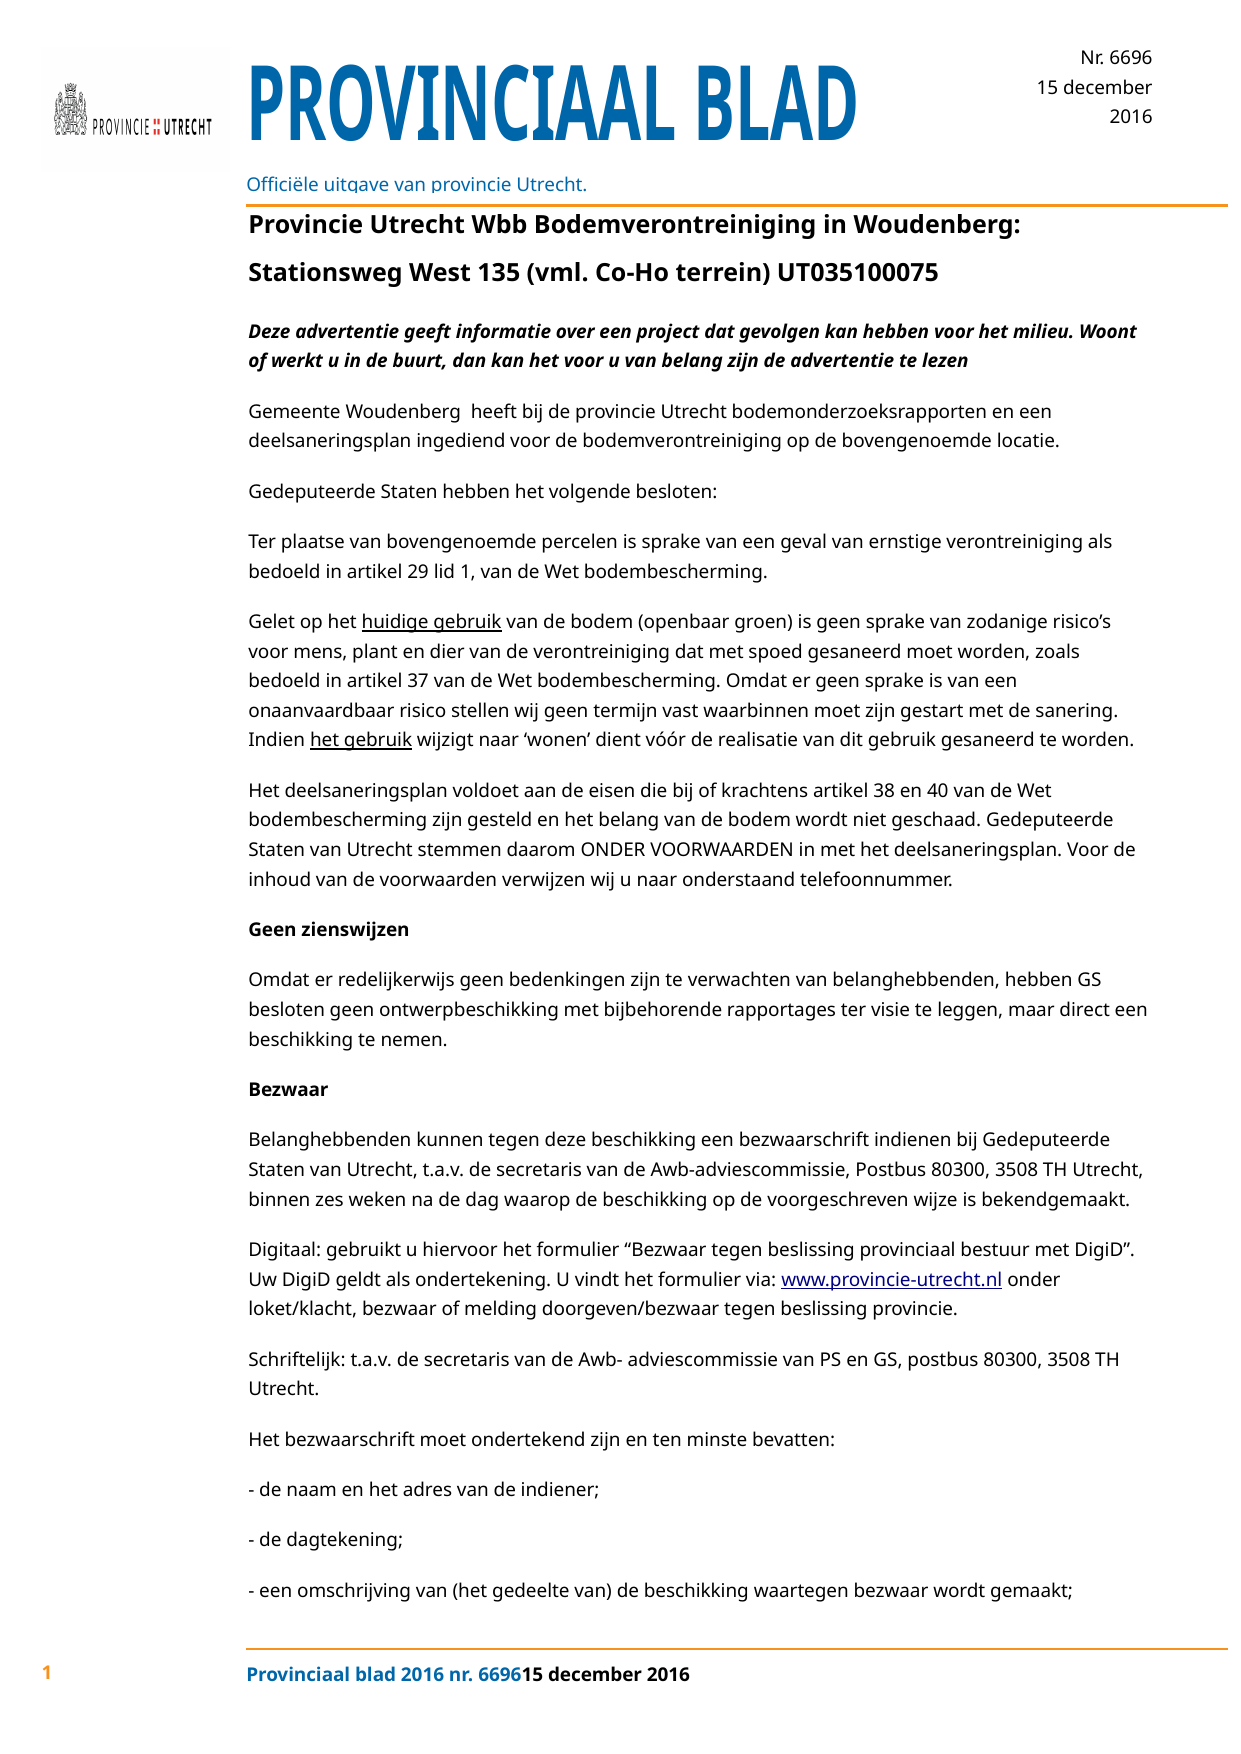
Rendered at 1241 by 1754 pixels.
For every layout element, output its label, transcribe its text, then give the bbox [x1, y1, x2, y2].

text Digitaal: gebruikt u hiervoor het formulier “Bezwaar tegen beslissing provinciaal bestuur met DigiD”. Uw DigiD geldt als ondertekening. U vindt het formulier via: www.provincie-utrecht.nl onder loket/klacht, bezwaar of melding doorgeven/bezwaar tegen beslissing provincie. [248, 1236, 1152, 1321]
text Gedeputeerde Staten hebben het volgende besloten: [248, 478, 1152, 504]
text Ter plaatse van bovengenoemde percelen is sprake van een geval van ernstige verontreiniging als bedoeld in artikel 29 lid 1, van de Wet bodembescherming. [248, 528, 1152, 584]
text Belanghebbenden kunnen tegen deze beschikking een bezwaarschrift indienen bij Gedeputeerde Staten van Utrecht, t.a.v. de secretaris van de Awb-adviescommissie, Postbus 80300, 3508 TH Utrecht, binnen zes weken na de dag waarop de beschikking op de voorgeschreven wijze is bekendgemaakt. [248, 1127, 1152, 1212]
text Schriftelijk: t.a.v. de secretaris van de Awb- adviescommissie van PS en GS, postbus 80300, 3508 TH Utrecht. [248, 1346, 1152, 1401]
text Omdat er redelijkerwijs geen bedenkingen zijn te verwachten van belanghebbenden, hebben GS besloten geen ontwerpbeschikking met bijbehorende rapportages ter visie te leggen, maar direct een beschikking te nemen. [248, 967, 1152, 1052]
text - de naam en het adres van de indiener; [248, 1476, 1152, 1502]
text Deze advertentie geeft informatie over een project dat gevolgen kan hebben voor het milieu. Woont of werkt u in de buurt, dan kan het voor u van belang zijn de advertentie te lezen [248, 318, 1152, 373]
text - een omschrijving van (het gedeelte van) de beschikking waartegen bezwaar wordt gemaakt; [248, 1577, 1152, 1603]
text Het bezwaarschrift moet ondertekend zijn en ten minste bevatten: [248, 1426, 1152, 1452]
text Geen zienswijzen [248, 916, 1152, 942]
text Gelet op het huidige gebruik van de bodem (openbaar groen) is geen sprake van zodanige risico’s voor mens, plant en dier van de verontreiniging dat met spoed gesaneerd moet worden, zoals bedoeld in artikel 37 van de Wet bodembescherming. Omdat er geen sprake is van een onaanvaardbaar risico stellen wij geen termijn vast waarbinnen moet zijn gestart met de sanering. Indien het gebruik wijzigt naar ‘wonen’ dient vóór de realisatie van dit gebruik gesaneerd te worden. [248, 608, 1152, 752]
text Bezwaar [248, 1076, 1152, 1102]
picture [41, 47, 231, 172]
text Gemeente Woudenberg heeft bij de provincie Utrecht bodemonderzoeksrapporten en een deelsaneringsplan ingediend voor de bodemverontreiniging op de bovengenoemde locatie. [248, 398, 1152, 453]
text - de dagtekening; [248, 1527, 1152, 1552]
text Het deelsaneringsplan voldoet aan de eisen die bij of krachtens artikel 38 en 40 van de Wet bodembescherming zijn gesteld en het belang van de bodem wordt niet geschaad. Gedeputeerde Staten van Utrecht stemmen daarom ONDER VOORWAARDEN in met het deelsaneringsplan. Voor de inhoud van de voorwaarden verwijzen wij u naar onderstaand telefoonnummer. [248, 777, 1152, 892]
text Provincie Utrecht Wbb Bodemverontreiniging in Woudenberg: Stationsweg West 135 (vml. Co-Ho terrein) UT035100075 [248, 207, 1152, 288]
